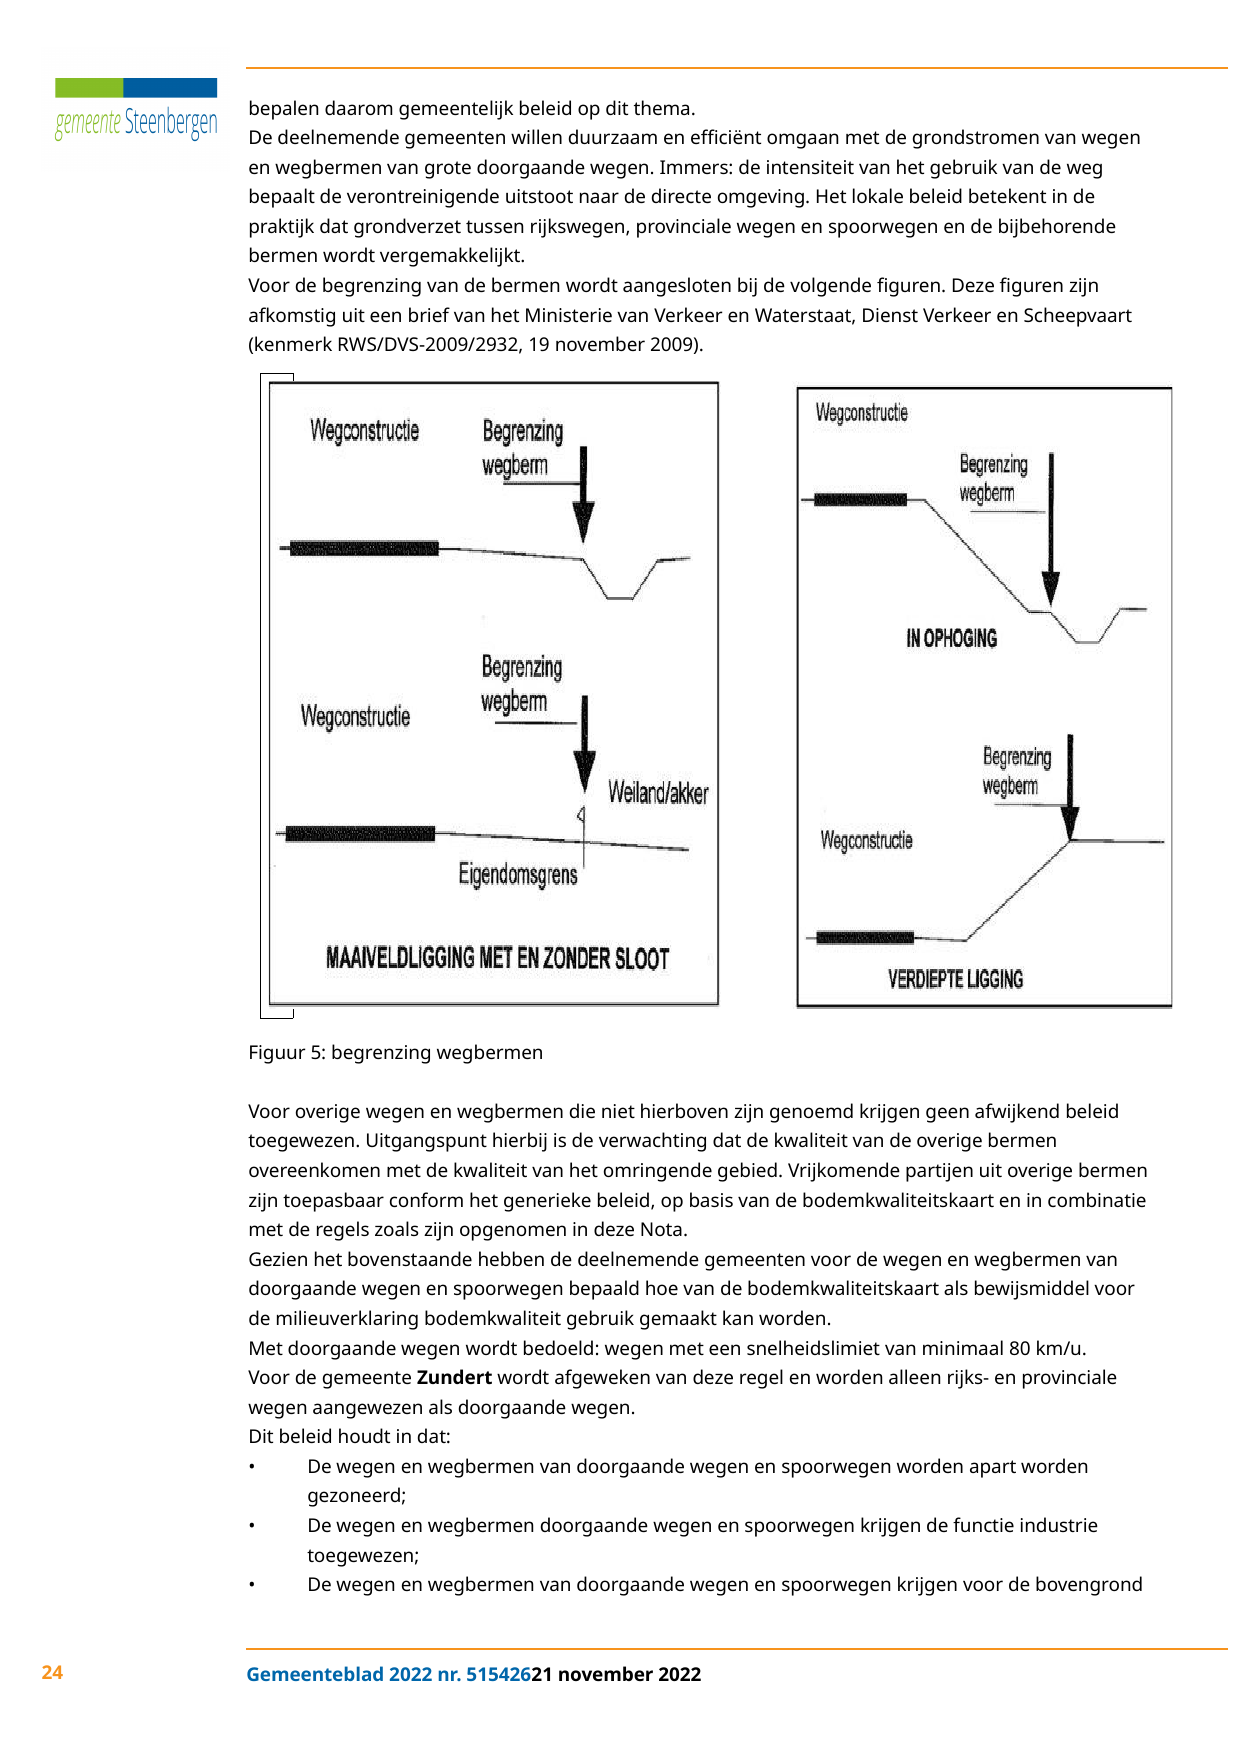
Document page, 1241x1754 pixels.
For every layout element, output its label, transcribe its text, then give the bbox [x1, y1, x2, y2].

text Gezien het bovenstaande hebben de deelnemende gemeenten voor de wegen en wegbermen van doorgaande wegen en spoorwegen bepaald hoe van de bodemkwaliteitskaart als bewijsmiddel voor de milieuverklaring bodemkwaliteit gebruik gemaakt kan worden. [248, 1246, 1152, 1331]
text bepalen daarom gemeentelijk beleid op dit thema. [248, 95, 1152, 121]
text Voor de gemeente Zundert wordt afgeweken van deze regel en worden alleen rijks- en provinciale wegen aangewezen als doorgaande wegen. [248, 1364, 1152, 1420]
list De wegen en wegbermen van doorgaande wegen en spoorwegen krijgen voor de bovengrond [248, 1571, 1152, 1597]
list De wegen en wegbermen doorgaande wegen en spoorwegen krijgen de functie industrie toegewezen; [248, 1512, 1152, 1568]
text De deelnemende gemeenten willen duurzaam en efficiënt omgaan met de grondstromen van wegen en wegbermen van grote doorgaande wegen. Immers: de intensiteit van het gebruik van de weg bepaalt de verontreinigende uitstoot naar de directe omgeving. Het lokale beleid betekent in de praktijk dat grondverzet tussen rijkswegen, provinciale wegen en spoorwegen en de bijbehorende bermen wordt vergemakkelijkt. [248, 124, 1152, 268]
picture [41, 47, 231, 172]
text Voor de begrenzing van de bermen wordt aangesloten bij de volgende figuren. Deze figuren zijn afkomstig uit een brief van het Ministerie van Verkeer en Waterstaat, Dienst Verkeer en Scheepvaart (kenmerk RWS/DVS-2009/2932, 19 november 2009). [248, 272, 1152, 357]
text Met doorgaande wegen wordt bedoeld: wegen met een snelheidslimiet van minimaal 80 km/u. [248, 1335, 1152, 1361]
text Dit beleid houdt in dat: [248, 1423, 1152, 1449]
text Voor overige wegen en wegbermen die niet hierboven zijn genoemd krijgen geen afwijkend beleid toegewezen. Uitgangspunt hierbij is de verwachting dat de kwaliteit van de overige bermen overeenkomen met de kwaliteit van het omringende gebied. Vrijkomende partijen uit overige bermen zijn toepasbaar conform het generieke beleid, op basis van de bodemkwaliteitskaart en in combinatie met de regels zoals zijn opgenomen in deze Nota. [248, 1098, 1152, 1242]
text Figuur 5: begrenzing wegbermen [248, 1039, 1152, 1065]
list De wegen en wegbermen van doorgaande wegen en spoorwegen worden apart worden gezoneerd; [248, 1453, 1152, 1508]
picture [268, 381, 1173, 1009]
